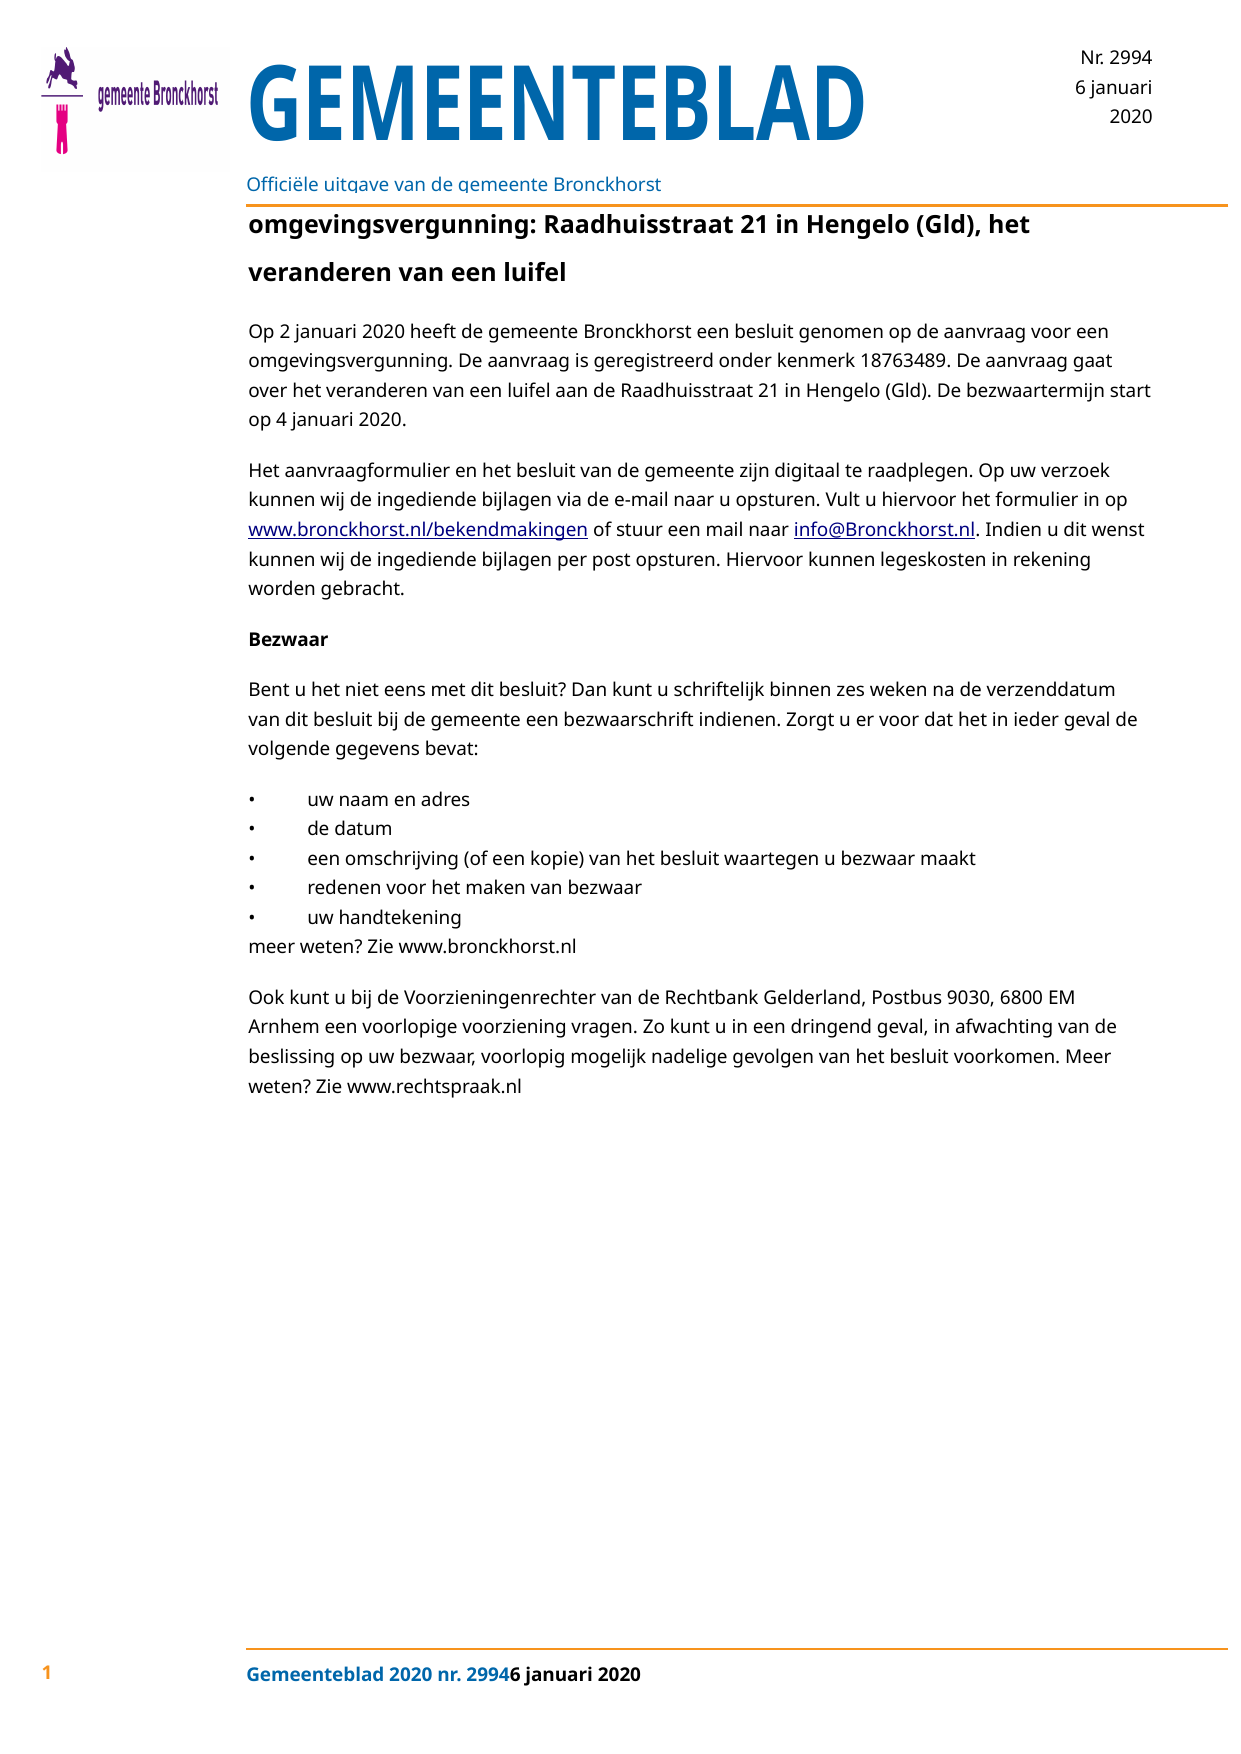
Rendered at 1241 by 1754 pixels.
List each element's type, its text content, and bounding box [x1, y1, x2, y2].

text Het aanvraagformulier en het besluit van de gemeente zijn digitaal te raadplegen. Op uw verzoek kunnen wij de ingediende bijlagen via de e-mail naar u opsturen. Vult u hiervoor het formulier in op www.bronckhorst.nl/bekendmakingen of stuur een mail naar info@Bronckhorst.nl. Indien u dit wenst kunnen wij de ingediende bijlagen per post opsturen. Hiervoor kunnen legeskosten in rekening worden gebracht. [248, 457, 1152, 601]
list uw naam en adres [248, 786, 1152, 812]
text Bent u het niet eens met dit besluit? Dan kunt u schriftelijk binnen zes weken na de verzenddatum van dit besluit bij de gemeente een bezwaarschrift indienen. Zorgt u er voor dat het in ieder geval de volgende gegevens bevat: [248, 676, 1152, 761]
text Ook kunt u bij de Voorzieningenrechter van de Rechtbank Gelderland, Postbus 9030, 6800 EM Arnhem een voorlopige voorziening vragen. Zo kunt u in een dringend geval, in afwachting van de beslissing op uw bezwaar, voorlopig mogelijk nadelige gevolgen van het besluit voorkomen. Meer weten? Zie www.rechtspraak.nl [248, 984, 1152, 1099]
picture [41, 47, 231, 172]
list een omschrijving (of een kopie) van het besluit waartegen u bezwaar maakt [248, 845, 1152, 871]
text omgevingsvergunning: Raadhuisstraat 21 in Hengelo (Gld), het veranderen van een luifel [248, 207, 1152, 288]
list redenen voor het maken van bezwaar [248, 874, 1152, 900]
list de datum [248, 815, 1152, 841]
text meer weten? Zie www.bronckhorst.nl [248, 934, 1152, 959]
text Op 2 januari 2020 heeft de gemeente Bronckhorst een besluit genomen op de aanvraag voor een omgevingsvergunning. De aanvraag is geregistreerd onder kenmerk 18763489. De aanvraag gaat over het veranderen van een luifel aan de Raadhuisstraat 21 in Hengelo (Gld). De bezwaartermijn start op 4 januari 2020. [248, 318, 1152, 432]
text Bezwaar [248, 626, 1152, 652]
list uw handtekening [248, 904, 1152, 930]
